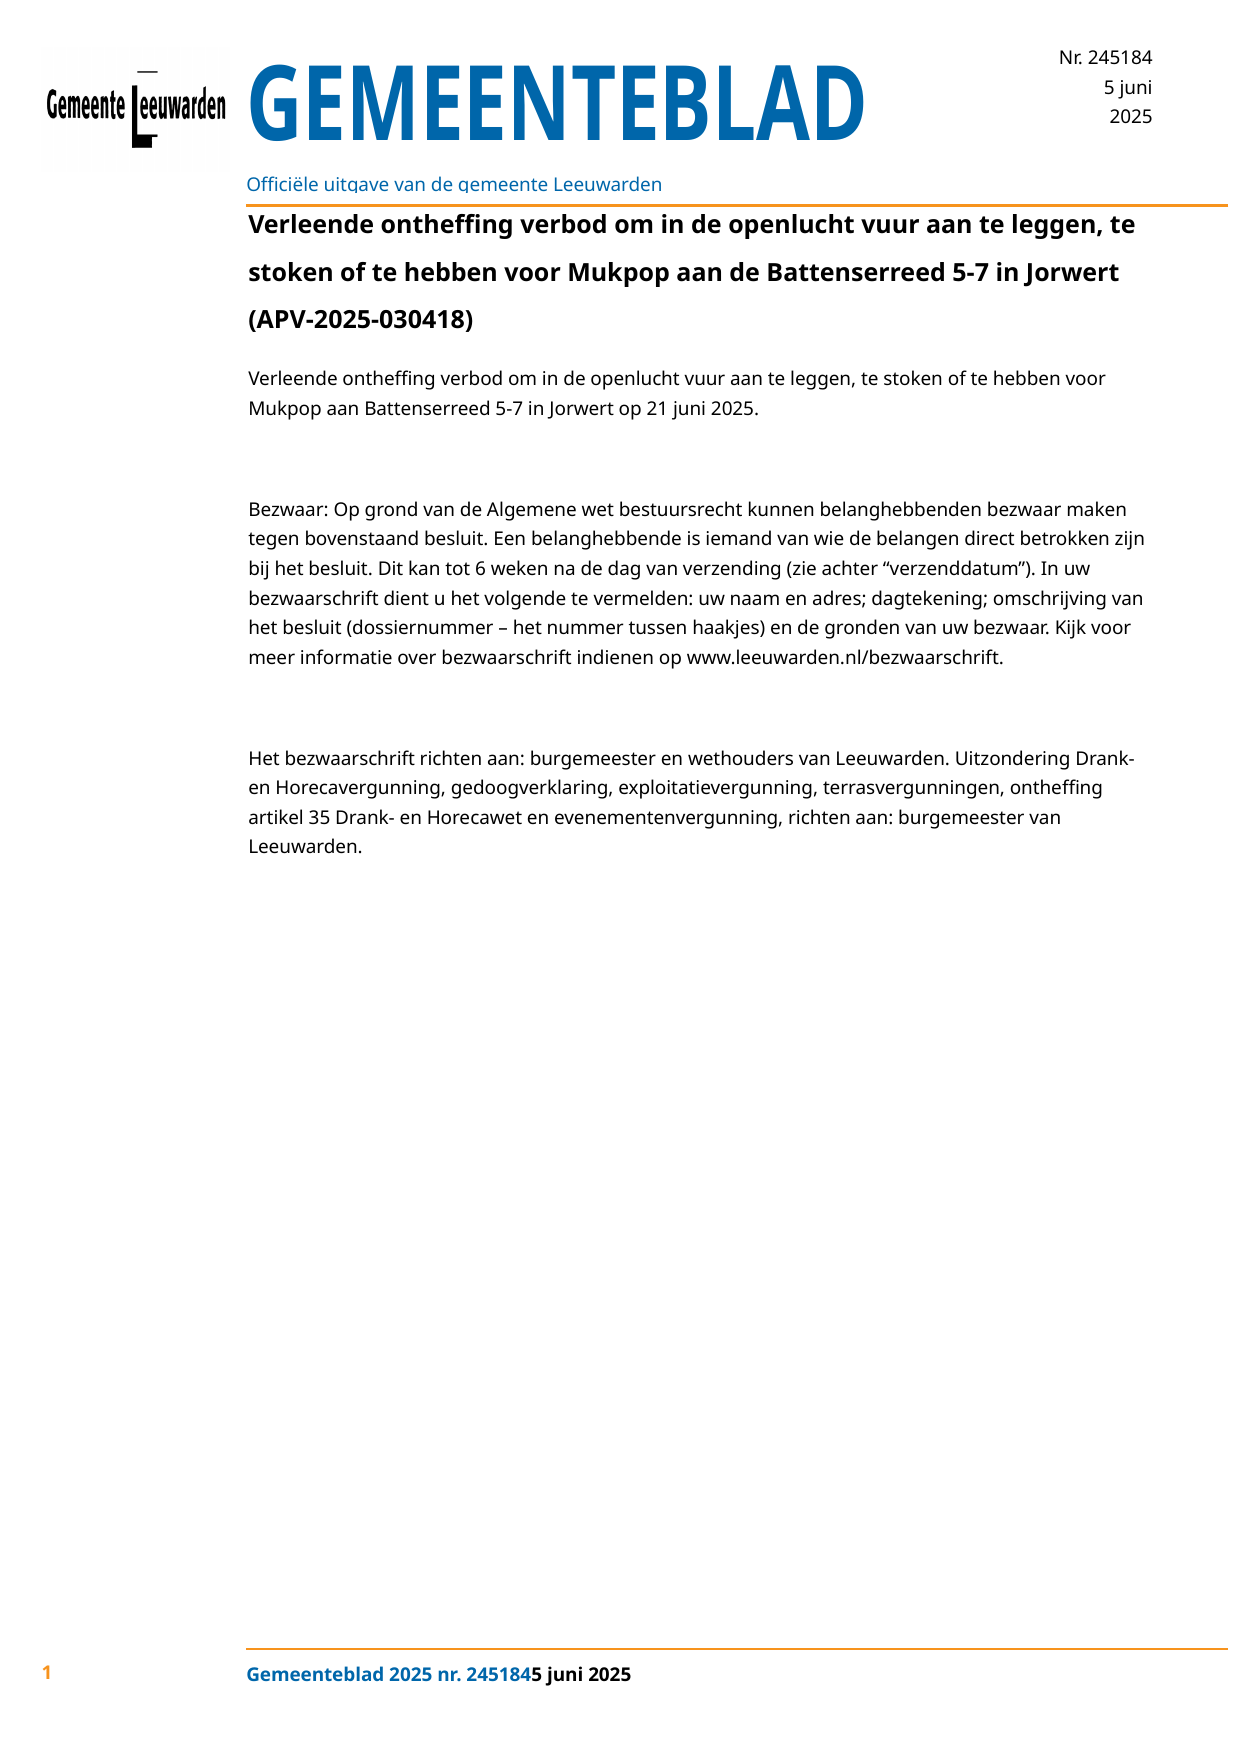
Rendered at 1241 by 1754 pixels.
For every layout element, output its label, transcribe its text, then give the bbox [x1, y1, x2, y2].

text Het bezwaarschrift richten aan: burgemeester en wethouders van Leeuwarden. Uitzondering Drank- en Horecavergunning, gedoogverklaring, exploitatievergunning, terrasvergunningen, ontheffing artikel 35 Drank- en Horecawet en evenementenvergunning, richten aan: burgemeester van Leeuwarden. [248, 745, 1152, 859]
text Bezwaar: Op grond van de Algemene wet bestuursrecht kunnen belanghebbenden bezwaar maken tegen bovenstaand besluit. Een belanghebbende is iemand van wie de belangen direct betrokken zijn bij het besluit. Dit kan tot 6 weken na de dag van verzending (zie achter “verzenddatum”). In uw bezwaarschrift dient u het volgende te vermelden: uw naam en adres; dagtekening; omschrijving van het besluit (dossiernummer – het nummer tussen haakjes) en de gronden van uw bezwaar. Kijk voor meer informatie over bezwaarschrift indienen op www.leeuwarden.nl/bezwaarschrift. [248, 496, 1152, 669]
text Verleende ontheffing verbod om in de openlucht vuur aan te leggen, te stoken of te hebben voor Mukpop aan Battenserreed 5-7 in Jorwert op 21 juni 2025. [248, 366, 1152, 421]
text Verleende ontheffing verbod om in de openlucht vuur aan te leggen, te stoken of te hebben voor Mukpop aan de Battenserreed 5-7 in Jorwert (APV-2025-030418) [248, 207, 1152, 336]
picture [41, 47, 231, 172]
